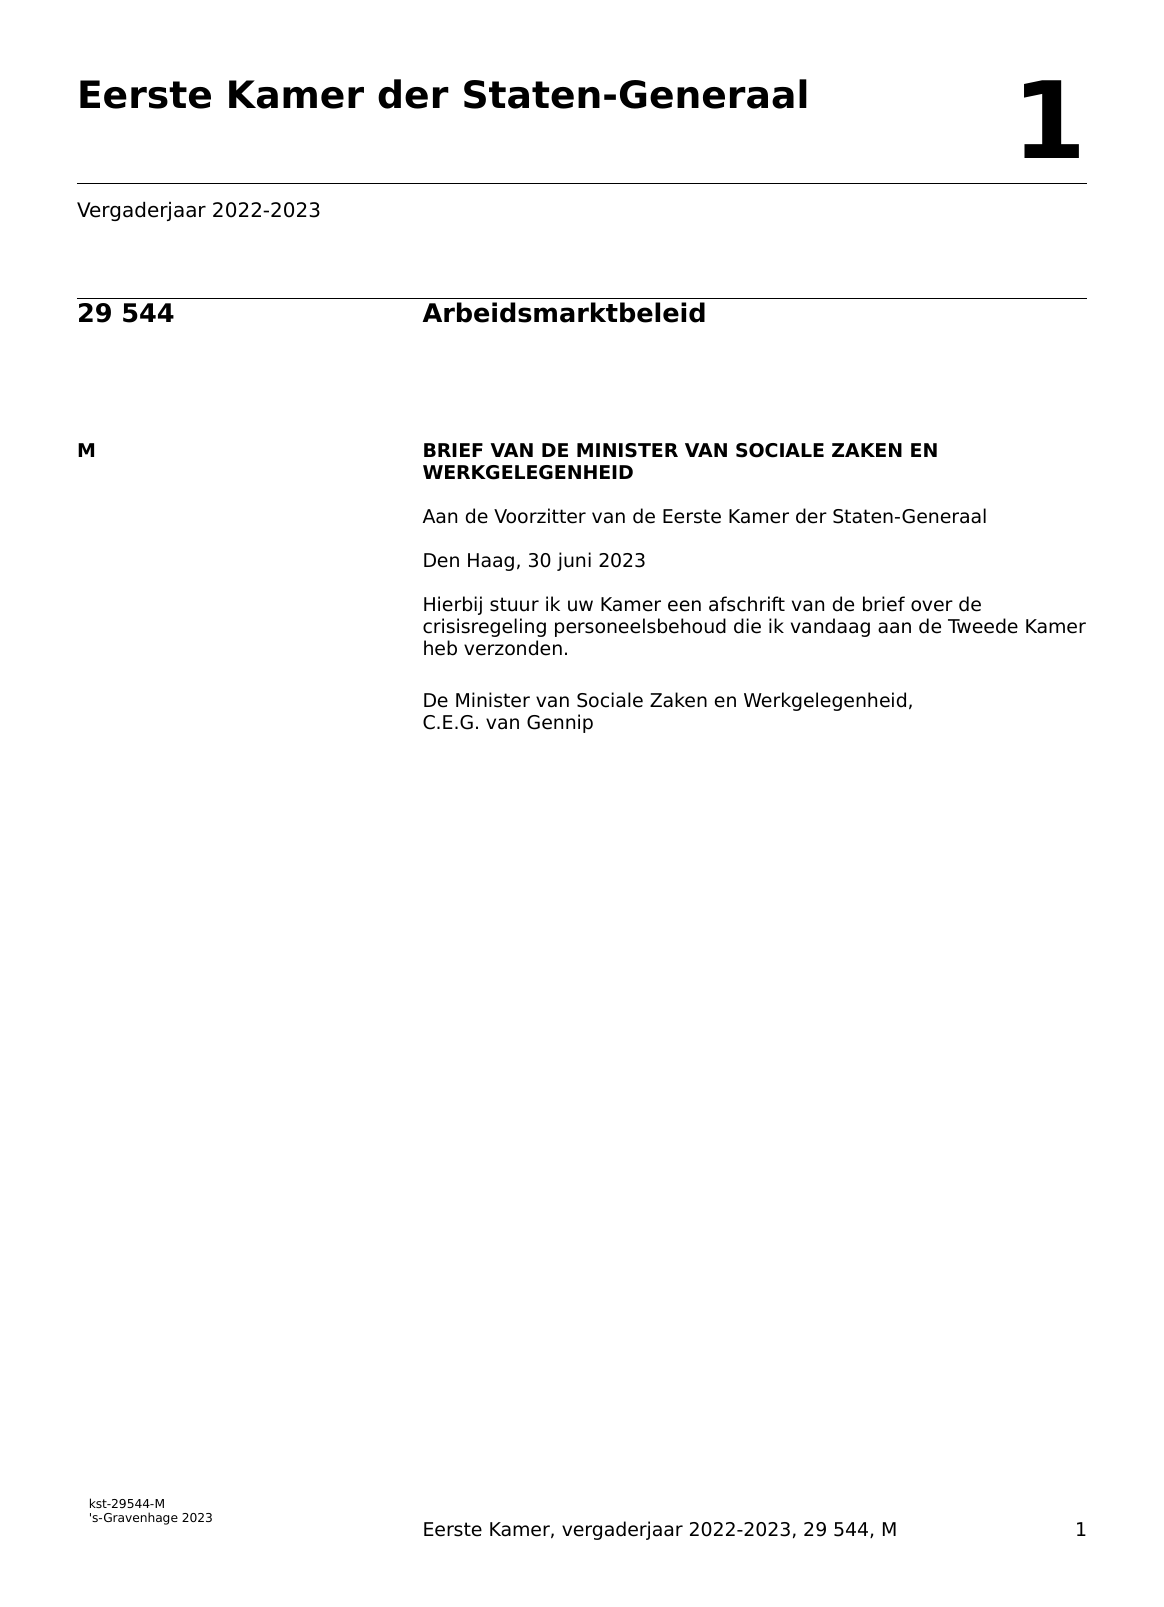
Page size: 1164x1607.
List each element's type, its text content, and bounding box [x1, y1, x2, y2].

text Den Haag, 30 juni 2023 [422, 550, 1087, 572]
text kst-29544-M [88, 1497, 323, 1511]
text Hierbij stuur ik uw Kamer een afschrift van de brief over de crisisregeling personeelsbehoud die ik vandaag aan de Tweede Kamer heb verzonden. [422, 594, 1087, 660]
table_header Eerste Kamer der Staten-Generaal [77, 59, 886, 183]
table_cell Vergaderjaar 2022-2023 [77, 184, 1087, 298]
text Aan de Voorzitter van de Eerste Kamer der Staten-Generaal [422, 506, 1087, 528]
text 's-Gravenhage 2023 [88, 1511, 323, 1525]
text De Minister van Sociale Zaken en Werkgelegenheid, C.E.G. van Gennip [422, 690, 1087, 734]
subtitle M BRIEF VAN DE MINISTER VAN SOCIALE ZAKEN EN WERKGELEGENHEID [77, 440, 1087, 484]
table_header 1 [886, 59, 1087, 183]
subtitle 29 544 Arbeidsmarktbeleid [77, 299, 1087, 329]
